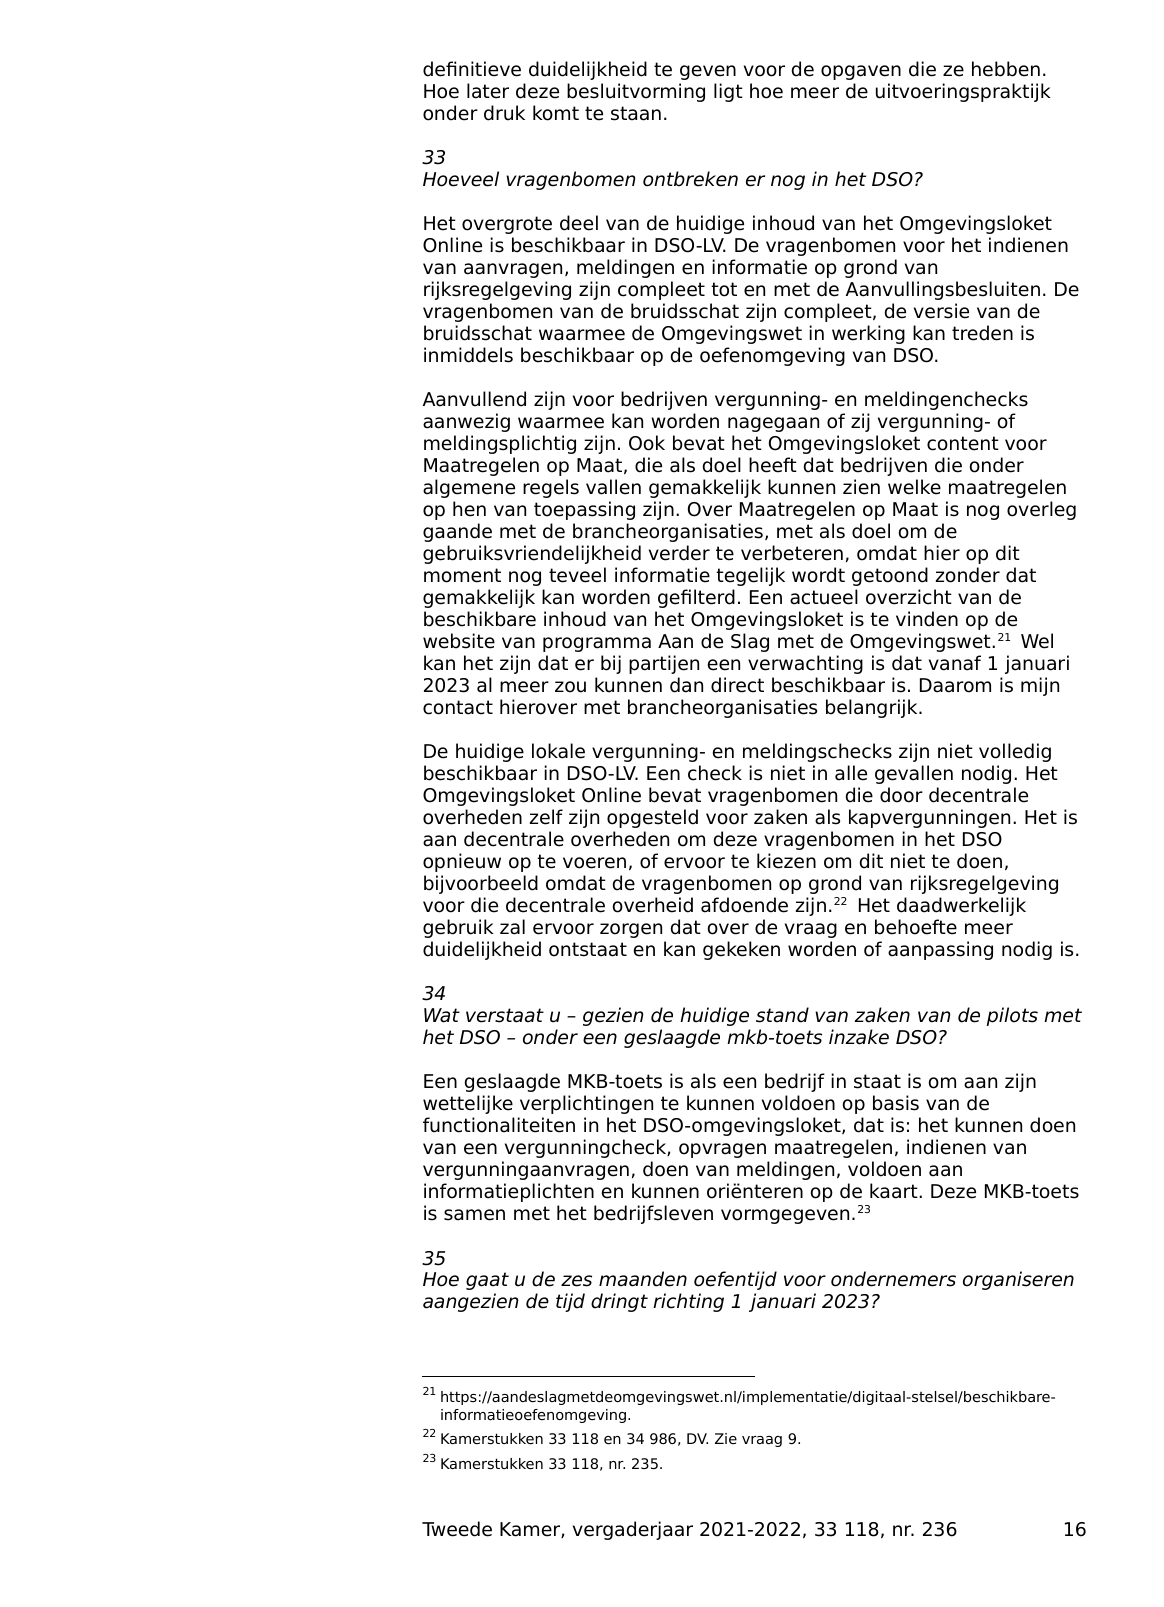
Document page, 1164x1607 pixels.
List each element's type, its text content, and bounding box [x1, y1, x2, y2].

text Hoe gaat u de zes maanden oefentijd voor ondernemers organiseren aangezien de tijd dringt richting 1 januari 2023? [422, 1269, 1087, 1313]
text definitieve duidelijkheid te geven voor de opgaven die ze hebben. Hoe later deze besluitvorming ligt hoe meer de uitvoeringspraktijk onder druk komt te staan. [422, 59, 1087, 125]
text De huidige lokale vergunning- en meldingschecks zijn niet volledig beschikbaar in DSO-LV. Een check is niet in alle gevallen nodig. Het Omgevingsloket Online bevat vragenbomen die door decentrale overheden zelf zijn opgesteld voor zaken als kapvergunningen. Het is aan decentrale overheden om deze vragenbomen in het DSO opnieuw op te voeren, of ervoor te kiezen om dit niet te doen, bijvoorbeeld omdat de vragenbomen op grond van rijksregelgeving voor die decentrale overheid afdoende zijn. Het daadwerkelijk gebruik zal ervoor zorgen dat over de vraag en behoefte meer duidelijkheid ontstaat en kan gekeken worden of aanpassing nodig is. [422, 741, 1087, 961]
text Hoeveel vragenbomen ontbreken er nog in het DSO? [422, 169, 1087, 191]
text Wat verstaat u – gezien de huidige stand van zaken van de pilots met het DSO – onder een geslaagde mkb-toets inzake DSO? [422, 1005, 1087, 1049]
text Een geslaagde MKB-toets is als een bedrijf in staat is om aan zijn wettelijke verplichtingen te kunnen voldoen op basis van de functionaliteiten in het DSO-omgevingsloket, dat is: het kunnen doen van een vergunningcheck, opvragen maatregelen, indienen van vergunningaanvragen, doen van meldingen, voldoen aan informatieplichten en kunnen oriënteren op de kaart. Deze MKB-toets is samen met het bedrijfsleven vormgegeven. [422, 1071, 1087, 1225]
text 33 [422, 147, 1087, 169]
text Het overgrote deel van de huidige inhoud van het Omgevingsloket Online is beschikbaar in DSO-LV. De vragenbomen voor het indienen van aanvragen, meldingen en informatie op grond van rijksregelgeving zijn compleet tot en met de Aanvullingsbesluiten. De vragenbomen van de bruidsschat zijn compleet, de versie van de bruidsschat waarmee de Omgevingswet in werking kan treden is inmiddels beschikbaar op de oefenomgeving van DSO. [422, 213, 1087, 367]
text 34 [422, 983, 1087, 1005]
text Kamerstukken 33 118 en 34 986, DV. Zie vraag 9. [422, 1427, 1087, 1449]
text 35 [422, 1247, 1087, 1269]
text https://aandeslagmetdeomgevingswet.nl/implementatie/digitaal-stelsel/beschikbare-informatieoefenomgeving. [422, 1385, 1087, 1424]
text Aanvullend zijn voor bedrijven vergunning- en meldingenchecks aanwezig waarmee kan worden nagegaan of zij vergunning- of meldingsplichtig zijn. Ook bevat het Omgevingsloket content voor Maatregelen op Maat, die als doel heeft dat bedrijven die onder algemene regels vallen gemakkelijk kunnen zien welke maatregelen op hen van toepassing zijn. Over Maatregelen op Maat is nog overleg gaande met de brancheorganisaties, met als doel om de gebruiksvriendelijkheid verder te verbeteren, omdat hier op dit moment nog teveel informatie tegelijk wordt getoond zonder dat gemakkelijk kan worden gefilterd. Een actueel overzicht van de beschikbare inhoud van het Omgevingsloket is te vinden op de website van programma Aan de Slag met de Omgevingswet. Wel kan het zijn dat er bij partijen een verwachting is dat vanaf 1 januari 2023 al meer zou kunnen dan direct beschikbaar is. Daarom is mijn contact hierover met brancheorganisaties belangrijk. [422, 389, 1087, 719]
text Kamerstukken 33 118, nr. 235. [422, 1452, 1087, 1474]
